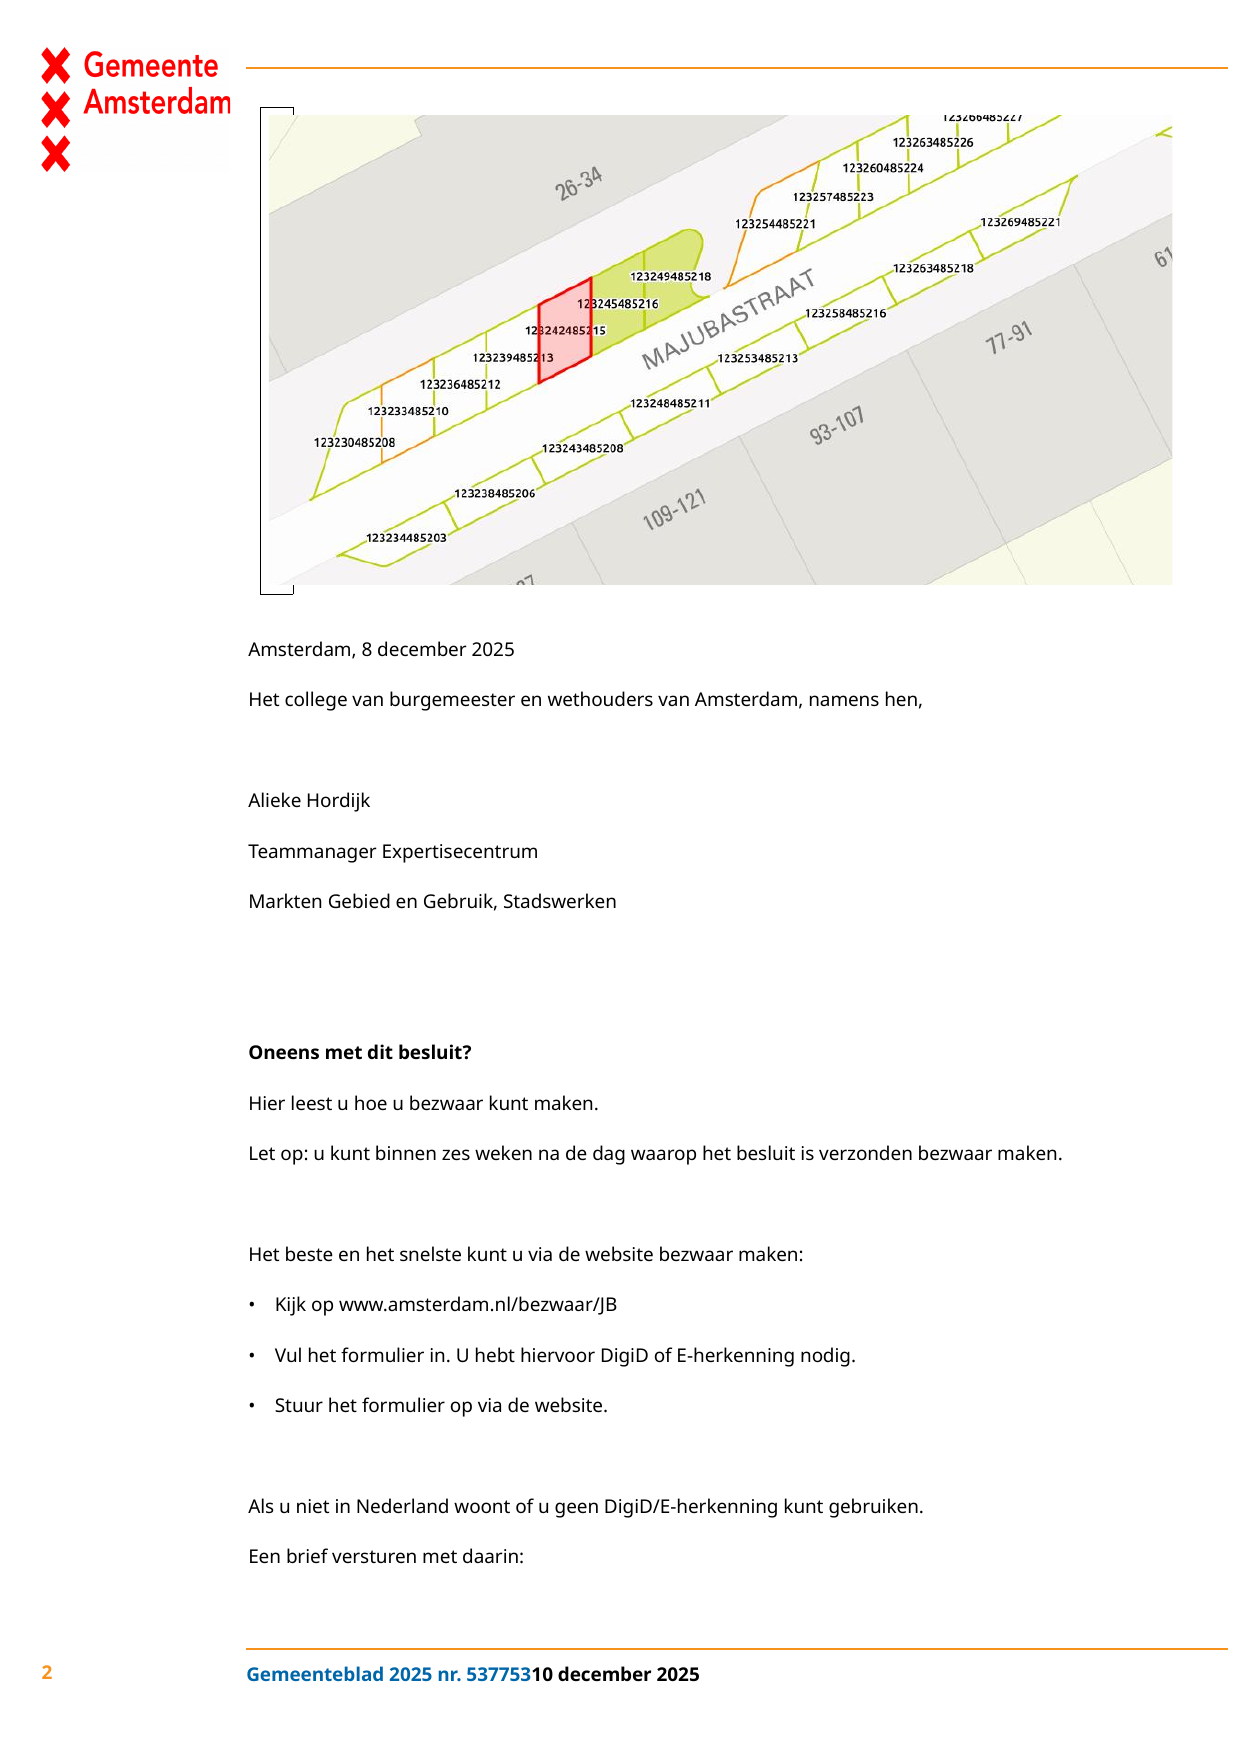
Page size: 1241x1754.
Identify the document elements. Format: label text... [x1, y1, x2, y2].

text Het beste en het snelste kunt u via de website bezwaar maken: [248, 1241, 1152, 1267]
text Markten Gebied en Gebruik, Stadswerken [248, 888, 1152, 914]
text Amsterdam, 8 december 2025 [248, 636, 1152, 662]
text • Kijk op www.amsterdam.nl/bezwaar/JB [248, 1292, 1152, 1317]
text Alieke Hordijk [248, 787, 1152, 813]
text Als u niet in Nederland woont of u geen DigiD/E-herkenning kunt gebruiken. [248, 1493, 1152, 1519]
text Het college van burgemeester en wethouders van Amsterdam, namens hen, [248, 687, 1152, 712]
text Oneens met dit besluit? [248, 1039, 1152, 1065]
picture [41, 47, 231, 172]
text • Vul het formulier in. U hebt hiervoor DigiD of E-herkenning nodig. [248, 1342, 1152, 1368]
text Let op: u kunt binnen zes weken na de dag waarop het besluit is verzonden bezwaar maken. [248, 1140, 1152, 1166]
text Hier leest u hoe u bezwaar kunt maken. [248, 1090, 1152, 1116]
picture [268, 115, 1173, 585]
text • Stuur het formulier op via de website. [248, 1392, 1152, 1418]
text Een brief versturen met daarin: [248, 1544, 1152, 1569]
text Teammanager Expertisecentrum [248, 838, 1152, 863]
